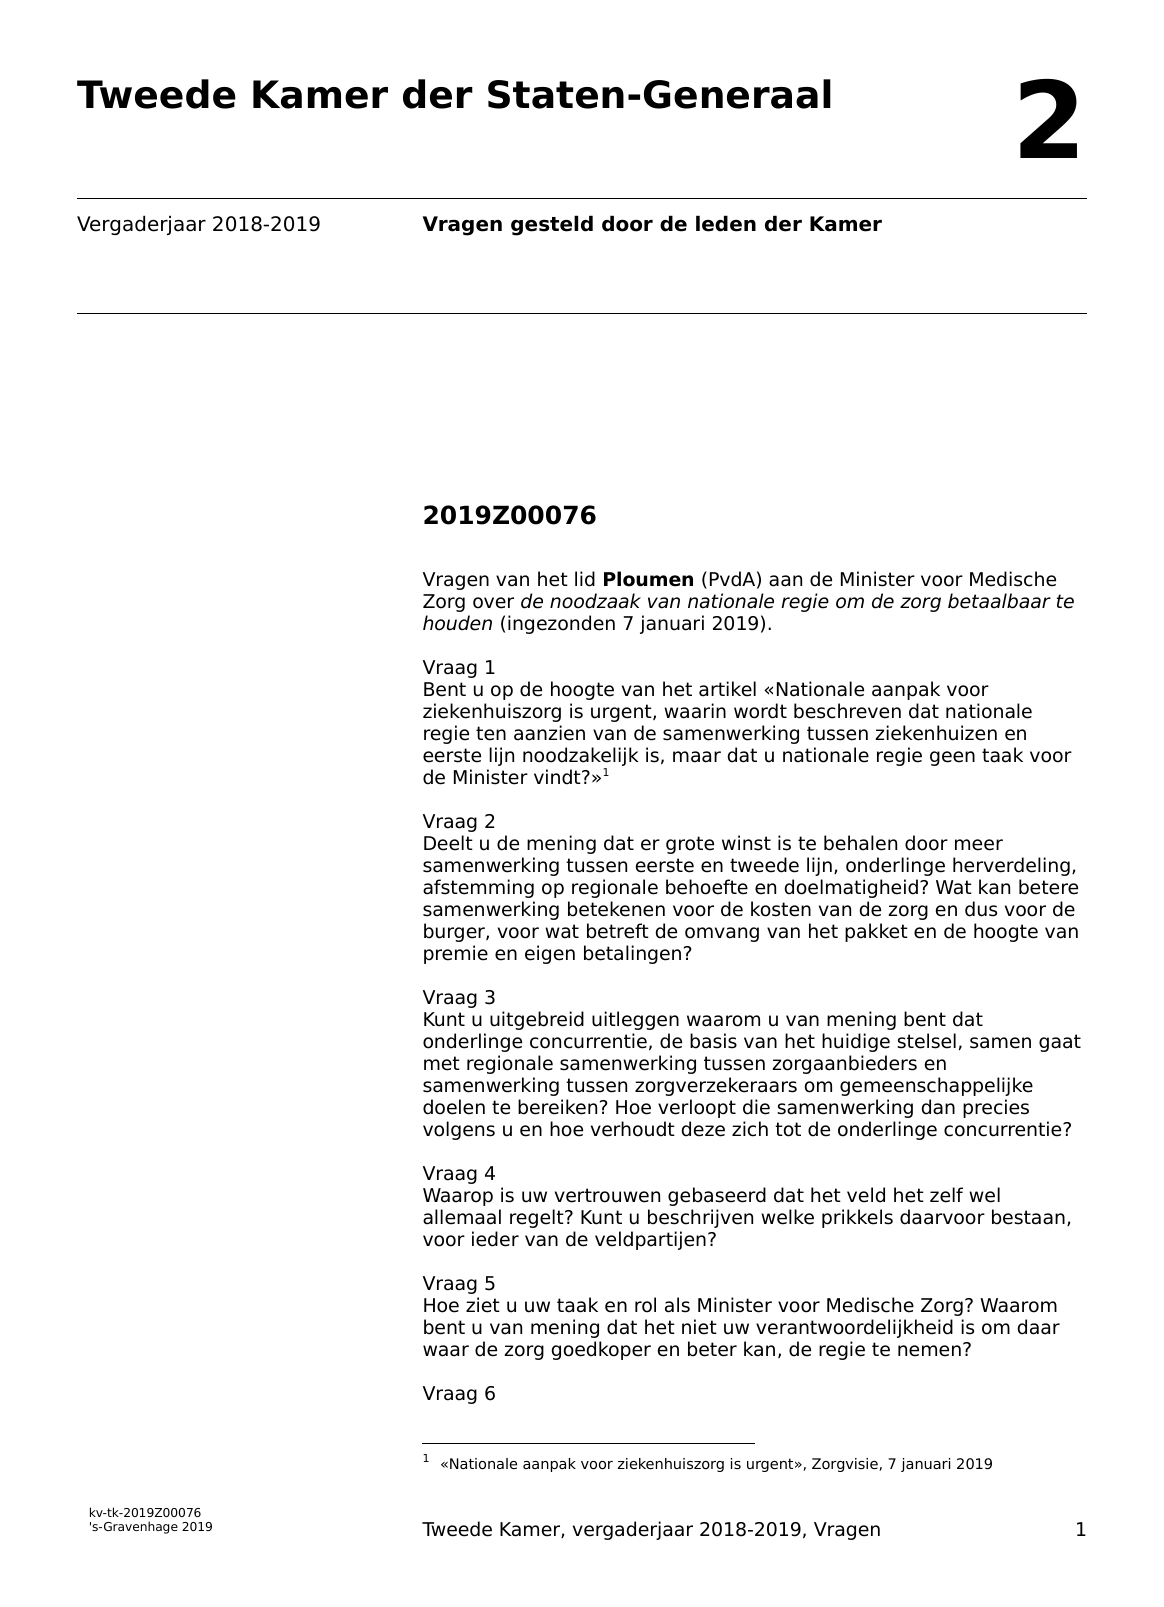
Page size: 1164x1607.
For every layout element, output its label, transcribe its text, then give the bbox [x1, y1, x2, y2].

text 2019Z00076 [422, 501, 1087, 531]
text Hoe ziet u uw taak en rol als Minister voor Medische Zorg? Waarom bent u van mening dat het niet uw verantwoordelijkheid is om daar waar de zorg goedkoper en beter kan, de regie te nemen? [422, 1295, 1087, 1361]
text Vragen van het lid Ploumen (PvdA) aan de Minister voor Medische Zorg over de noodzaak van nationale regie om de zorg betaalbaar te houden (ingezonden 7 januari 2019). [422, 569, 1087, 635]
text Vraag 4 [422, 1163, 1087, 1185]
table_header 2 [886, 59, 1087, 198]
text Vraag 5 [422, 1273, 1087, 1295]
text Vraag 2 [422, 811, 1087, 833]
table_header Tweede Kamer der Staten-Generaal [77, 59, 886, 198]
text Vraag 3 [422, 987, 1087, 1009]
text Vraag 1 [422, 657, 1087, 679]
text 's-Gravenhage 2019 [88, 1520, 323, 1534]
text Bent u op de hoogte van het artikel «Nationale aanpak voor ziekenhuiszorg is urgent, waarin wordt beschreven dat nationale regie ten aanzien van de samenwerking tussen ziekenhuizen en eerste lijn noodzakelijk is, maar dat u nationale regie geen taak voor de Minister vindt?» [422, 679, 1087, 789]
text Waarop is uw vertrouwen gebaseerd dat het veld het zelf wel allemaal regelt? Kunt u beschrijven welke prikkels daarvoor bestaan, voor ieder van de veldpartijen? [422, 1185, 1087, 1251]
text Kunt u uitgebreid uitleggen waarom u van mening bent dat onderlinge concurrentie, de basis van het huidige stelsel, samen gaat met regionale samenwerking tussen zorgaanbieders en samenwerking tussen zorgverzekeraars om gemeenschappelijke doelen te bereiken? Hoe verloopt die samenwerking dan precies volgens u en hoe verhoudt deze zich tot de onderlinge concurrentie? [422, 1009, 1087, 1141]
text «Nationale aanpak voor ziekenhuiszorg is urgent», Zorgvisie, 7 januari 2019 [422, 1452, 1087, 1474]
text kv-tk-2019Z00076 [88, 1506, 323, 1520]
text Vraag 6 [422, 1383, 1087, 1405]
text Deelt u de mening dat er grote winst is te behalen door meer samenwerking tussen eerste en tweede lijn, onderlinge herverdeling, afstemming op regionale behoefte en doelmatigheid? Wat kan betere samenwerking betekenen voor de kosten van de zorg en dus voor de burger, voor wat betreft de omvang van het pakket en de hoogte van premie en eigen betalingen? [422, 833, 1087, 965]
table_cell Vergaderjaar 2018-2019 [77, 199, 422, 313]
table_cell Vragen gesteld door de leden der Kamer [422, 199, 1087, 313]
